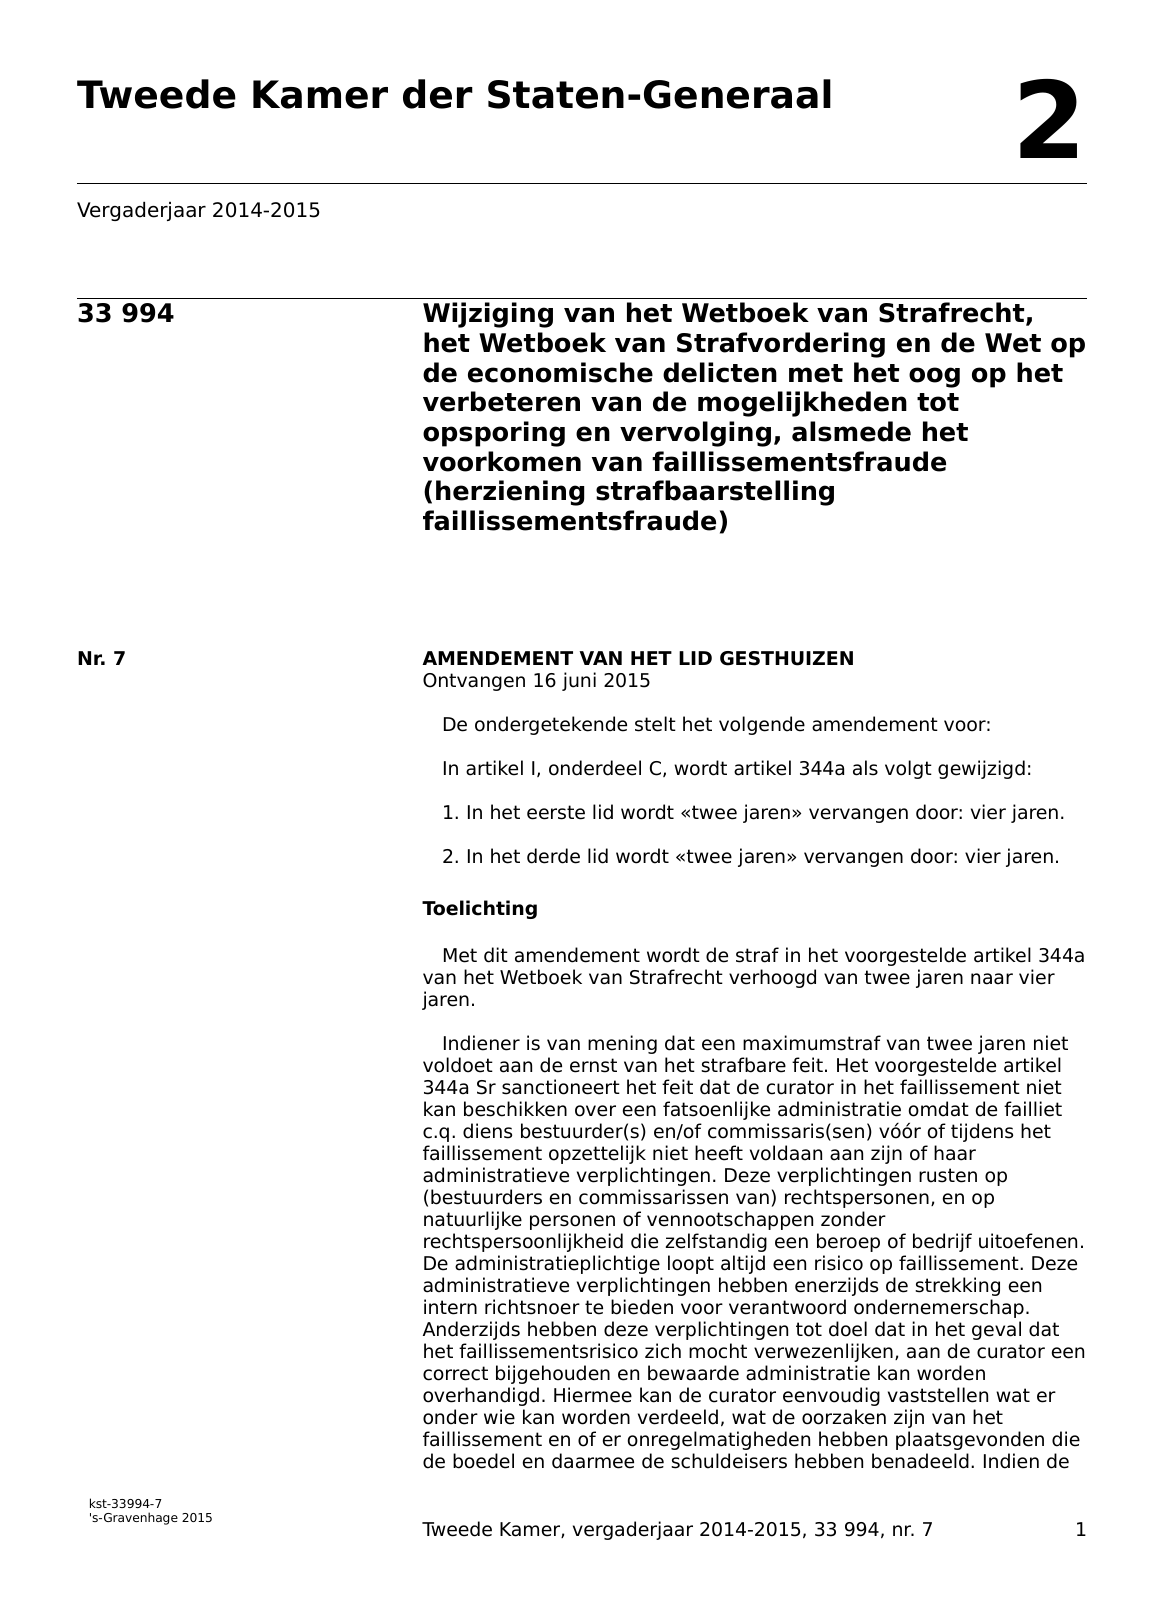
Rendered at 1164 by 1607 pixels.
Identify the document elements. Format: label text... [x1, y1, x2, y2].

text 2. In het derde lid wordt «twee jaren» vervangen door: vier jaren. [422, 846, 1087, 868]
table_cell Vergaderjaar 2014-2015 [77, 184, 1087, 298]
text De ondergetekende stelt het volgende amendement voor: [422, 714, 1087, 736]
subtitle 33 994 Wijziging van het Wetboek van Strafrecht, het Wetboek van Strafvordering en de Wet op de economische delicten met het oog op het verbeteren van de mogelijkheden tot opsporing en vervolging, alsmede het voorkomen van faillissementsfraude (herziening strafbaarstelling faillissementsfraude) [77, 299, 1087, 536]
text kst-33994-7 [88, 1497, 323, 1511]
text Indiener is van mening dat een maximumstraf van twee jaren niet voldoet aan de ernst van het strafbare feit. Het voorgestelde artikel 344a Sr sanctioneert het feit dat de curator in het faillissement niet kan beschikken over een fatsoenlijke administratie omdat de failliet c.q. diens bestuurder(s) en/of commissaris(sen) vóór of tijdens het faillissement opzettelijk niet heeft voldaan aan zijn of haar administratieve verplichtingen. Deze verplichtingen rusten op (bestuurders en commissarissen van) rechtspersonen, en op natuurlijke personen of vennootschappen zonder rechtspersoonlijkheid die zelfstandig een beroep of bedrijf uitoefenen. De administratieplichtige loopt altijd een risico op faillissement. Deze administratieve verplichtingen hebben enerzijds de strekking een intern richtsnoer te bieden voor verantwoord ondernemerschap. Anderzijds hebben deze verplichtingen tot doel dat in het geval dat het faillissementsrisico zich mocht verwezenlijken, aan de curator een correct bijgehouden en bewaarde administratie kan worden overhandigd. Hiermee kan de curator eenvoudig vaststellen wat er onder wie kan worden verdeeld, wat de oorzaken zijn van het faillissement en of er onregelmatigheden hebben plaatsgevonden die de boedel en daarmee de schuldeisers hebben benadeeld. Indien de [422, 1033, 1087, 1473]
table_header Tweede Kamer der Staten-Generaal [77, 59, 886, 183]
text 's-Gravenhage 2015 [88, 1511, 323, 1525]
table_header 2 [886, 59, 1087, 183]
subtitle Nr. 7 AMENDEMENT VAN HET LID GESTHUIZEN [77, 647, 1087, 669]
text 1. In het eerste lid wordt «twee jaren» vervangen door: vier jaren. [422, 802, 1087, 824]
text Ontvangen 16 juni 2015 [422, 669, 1087, 691]
subtitle Toelichting [422, 898, 1087, 920]
text Met dit amendement wordt de straf in het voorgestelde artikel 344a van het Wetboek van Strafrecht verhoogd van twee jaren naar vier jaren. [422, 945, 1087, 1011]
text In artikel I, onderdeel C, wordt artikel 344a als volgt gewijzigd: [422, 758, 1087, 780]
